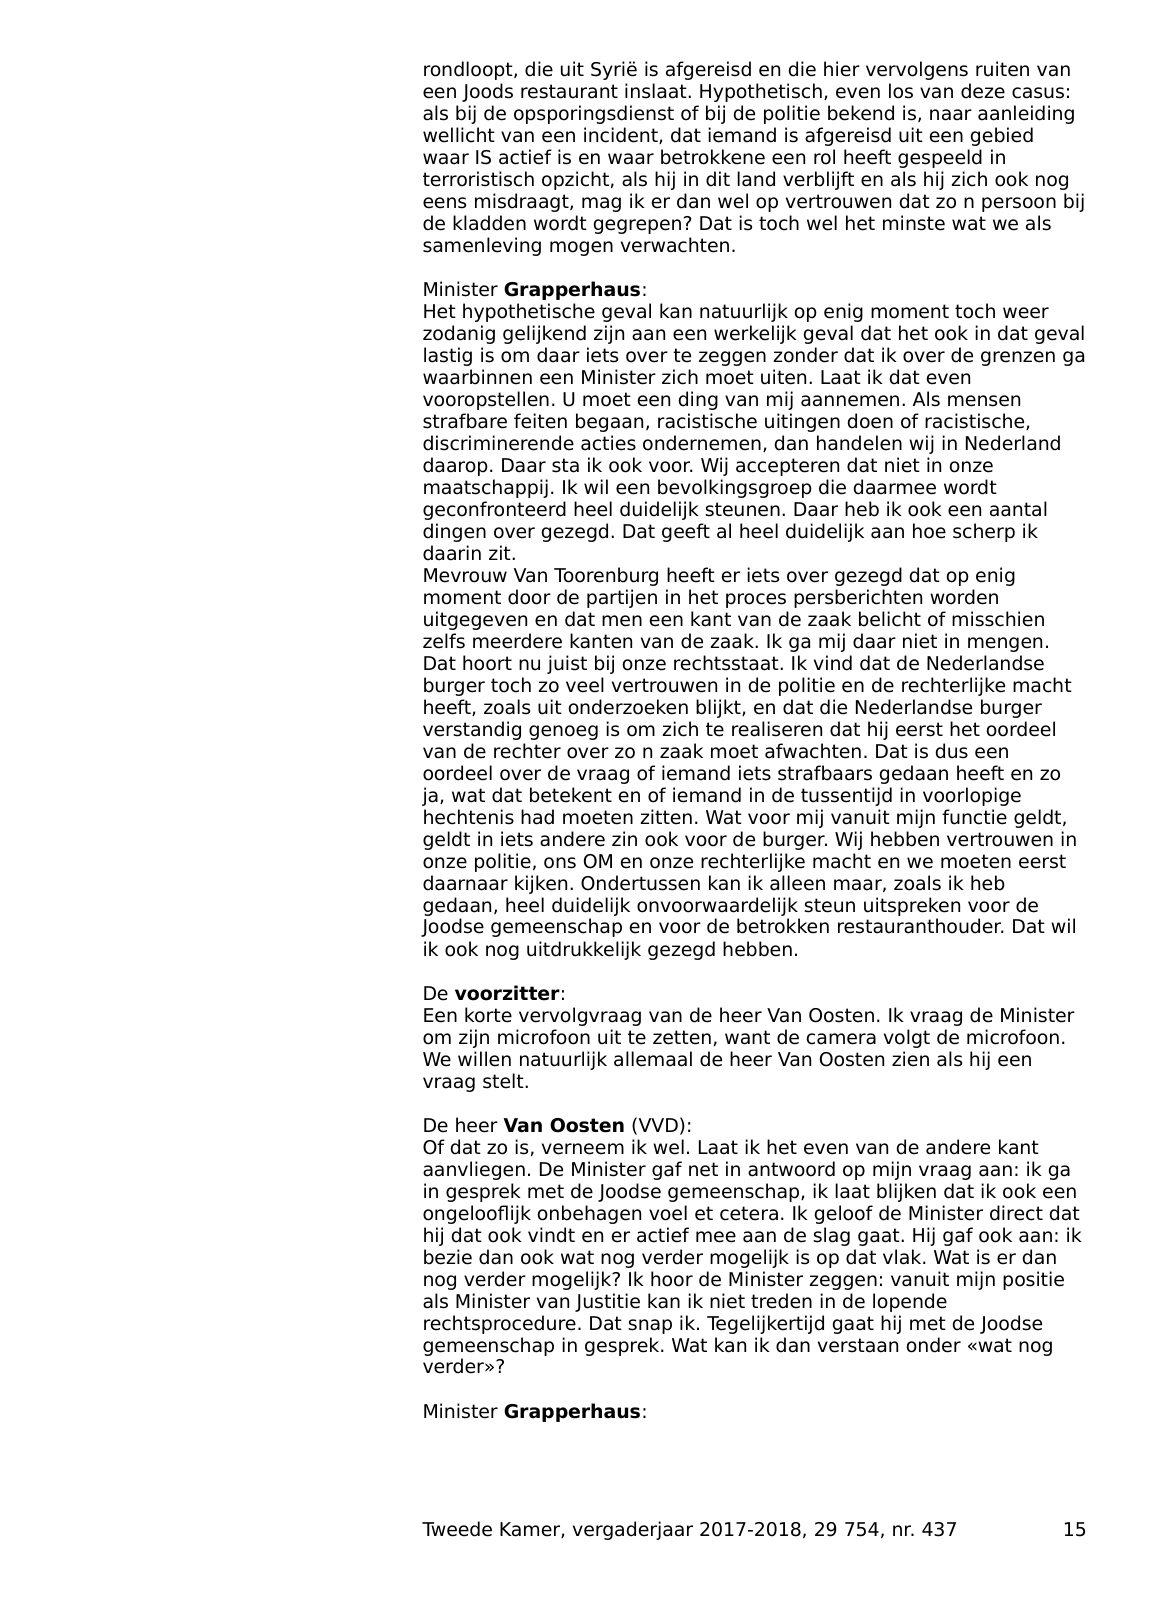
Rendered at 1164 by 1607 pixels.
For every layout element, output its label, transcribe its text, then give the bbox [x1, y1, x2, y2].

text rondloopt, die uit Syrië is afgereisd en die hier vervolgens ruiten van een Joods restaurant inslaat. Hypothetisch, even los van deze casus: als bij de opsporingsdienst of bij de politie bekend is, naar aanleiding wellicht van een incident, dat iemand is afgereisd uit een gebied waar IS actief is en waar betrokkene een rol heeft gespeeld in terroristisch opzicht, als hij in dit land verblijft en als hij zich ook nog eens misdraagt, mag ik er dan wel op vertrouwen dat zo n persoon bij de kladden wordt gegrepen? Dat is toch wel het minste wat we als samenleving mogen verwachten. [422, 59, 1087, 257]
text Of dat zo is, verneem ik wel. Laat ik het even van de andere kant aanvliegen. De Minister gaf net in antwoord op mijn vraag aan: ik ga in gesprek met de Joodse gemeenschap, ik laat blijken dat ik ook een ongelooflijk onbehagen voel et cetera. Ik geloof de Minister direct dat hij dat ook vindt en er actief mee aan de slag gaat. Hij gaf ook aan: ik bezie dan ook wat nog verder mogelijk is op dat vlak. Wat is er dan nog verder mogelijk? Ik hoor de Minister zeggen: vanuit mijn positie als Minister van Justitie kan ik niet treden in de lopende rechtsprocedure. Dat snap ik. Tegelijkertijd gaat hij met de Joodse gemeenschap in gesprek. Wat kan ik dan verstaan onder «wat nog verder»? [422, 1137, 1087, 1378]
text Minister Grapperhaus: [422, 279, 1087, 301]
text Minister Grapperhaus: [422, 1401, 1087, 1423]
text Mevrouw Van Toorenburg heeft er iets over gezegd dat op enig moment door de partijen in het proces persberichten worden uitgegeven en dat men een kant van de zaak belicht of misschien zelfs meerdere kanten van de zaak. Ik ga mij daar niet in mengen. Dat hoort nu juist bij onze rechtsstaat. Ik vind dat de Nederlandse burger toch zo veel vertrouwen in de politie en de rechterlijke macht heeft, zoals uit onderzoeken blijkt, en dat die Nederlandse burger verstandig genoeg is om zich te realiseren dat hij eerst het oordeel van de rechter over zo n zaak moet afwachten. Dat is dus een oordeel over de vraag of iemand iets strafbaars gedaan heeft en zo ja, wat dat betekent en of iemand in de tussentijd in voorlopige hechtenis had moeten zitten. Wat voor mij vanuit mijn functie geldt, geldt in iets andere zin ook voor de burger. Wij hebben vertrouwen in onze politie, ons OM en onze rechterlijke macht en we moeten eerst daarnaar kijken. Ondertussen kan ik alleen maar, zoals ik heb gedaan, heel duidelijk onvoorwaardelijk steun uitspreken voor de Joodse gemeenschap en voor de betrokken restauranthouder. Dat wil ik ook nog uitdrukkelijk gezegd hebben. [422, 565, 1087, 960]
text Een korte vervolgvraag van de heer Van Oosten. Ik vraag de Minister om zijn microfoon uit te zetten, want de camera volgt de microfoon. We willen natuurlijk allemaal de heer Van Oosten zien als hij een vraag stelt. [422, 1004, 1087, 1092]
text De heer Van Oosten (VVD): [422, 1115, 1087, 1137]
text Het hypothetische geval kan natuurlijk op enig moment toch weer zodanig gelijkend zijn aan een werkelijk geval dat het ook in dat geval lastig is om daar iets over te zeggen zonder dat ik over de grenzen ga waarbinnen een Minister zich moet uiten. Laat ik dat even vooropstellen. U moet een ding van mij aannemen. Als mensen strafbare feiten begaan, racistische uitingen doen of racistische, discriminerende acties ondernemen, dan handelen wij in Nederland daarop. Daar sta ik ook voor. Wij accepteren dat niet in onze maatschappij. Ik wil een bevolkingsgroep die daarmee wordt geconfronteerd heel duidelijk steunen. Daar heb ik ook een aantal dingen over gezegd. Dat geeft al heel duidelijk aan hoe scherp ik daarin zit. [422, 301, 1087, 565]
text De voorzitter: [422, 983, 1087, 1004]
